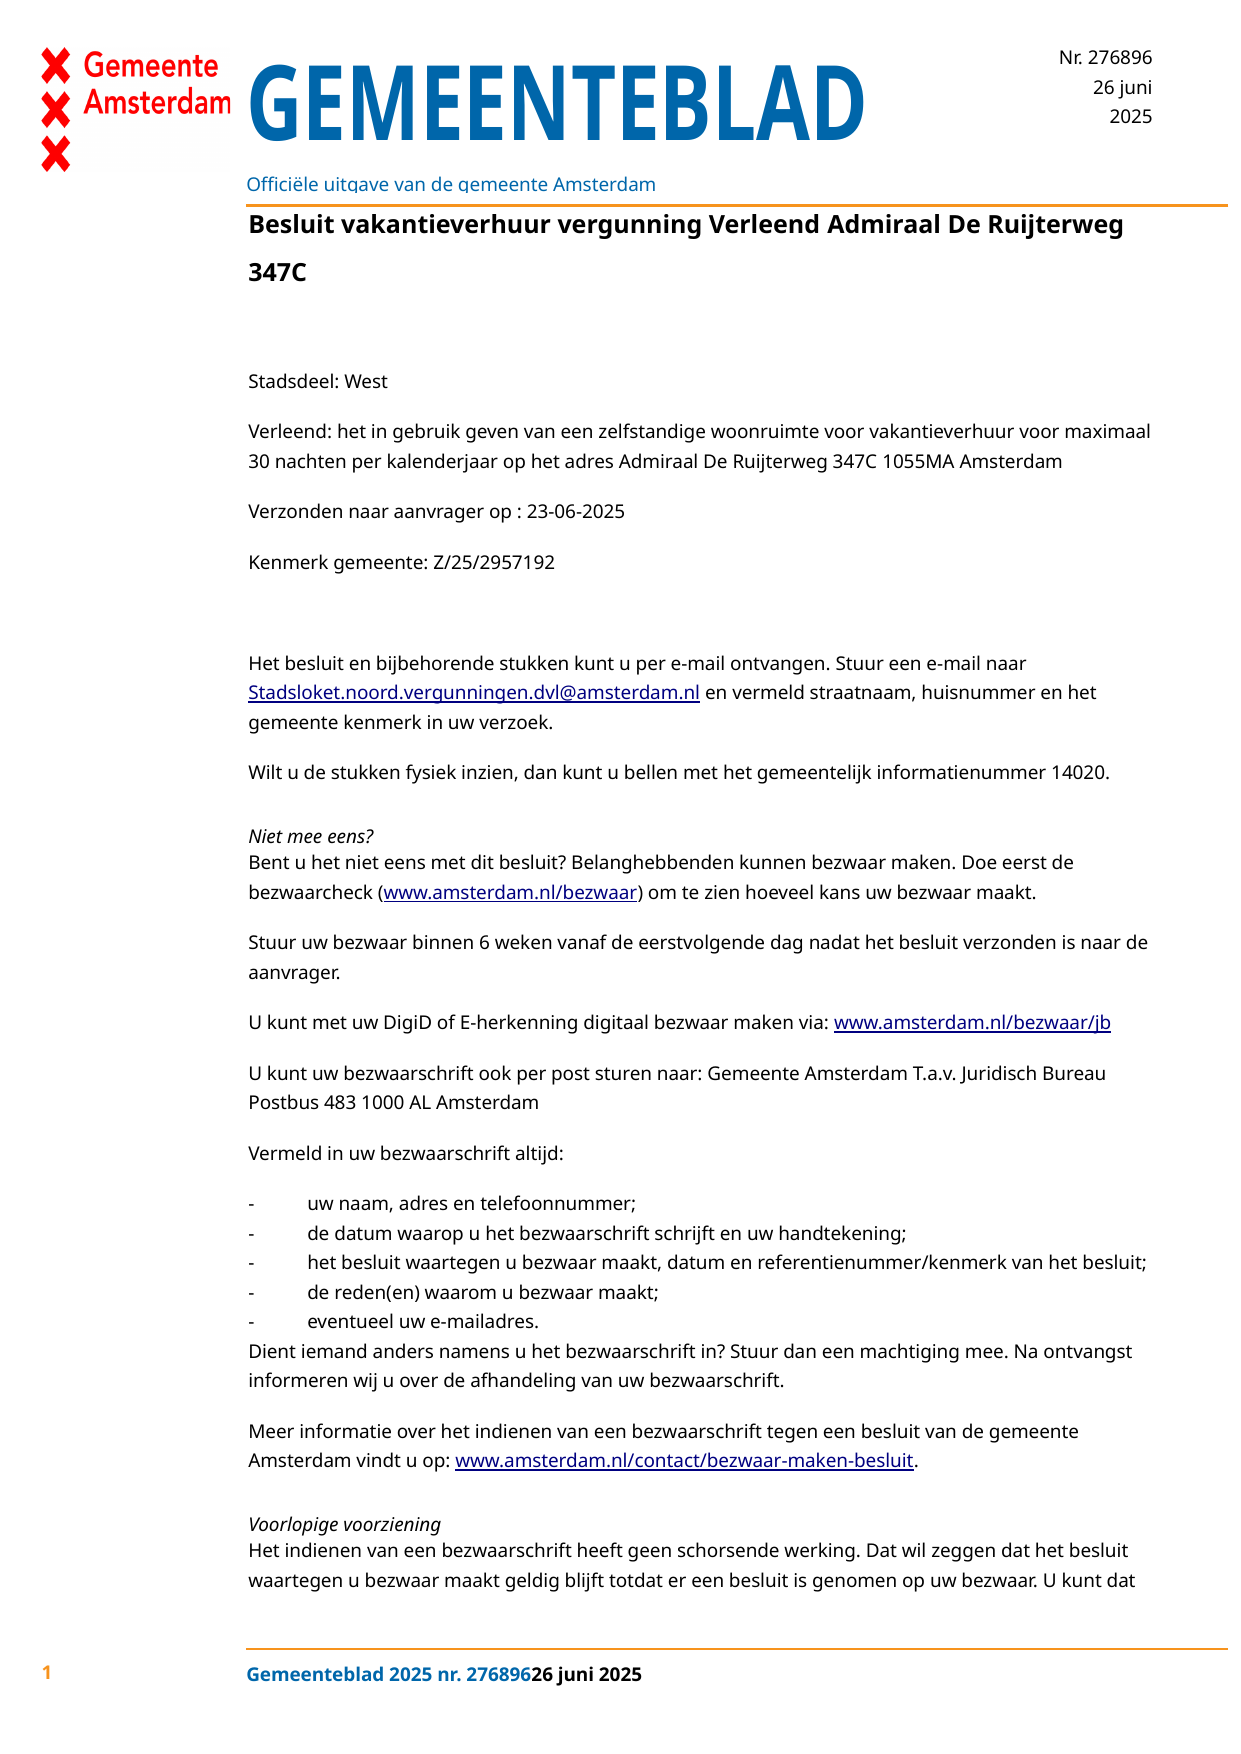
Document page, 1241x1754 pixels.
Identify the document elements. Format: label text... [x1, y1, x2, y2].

text Kenmerk gemeente: Z/25/2957192 [248, 549, 1152, 575]
text Verzonden naar aanvrager op : 23-06-2025 [248, 499, 1152, 524]
list uw naam, adres en telefoonnummer; [248, 1190, 1152, 1216]
list eventueel uw e-mailadres. [248, 1308, 1152, 1334]
text Stuur uw bezwaar binnen 6 weken vanaf de eerstvolgende dag nadat het besluit verzonden is naar de aanvrager. [248, 929, 1152, 984]
text Bent u het niet eens met dit besluit? Belanghebbenden kunnen bezwaar maken. Doe eerst de bezwaarcheck (www.amsterdam.nl/bezwaar) om te zien hoeveel kans uw bezwaar maakt. [248, 849, 1152, 904]
text Dient iemand anders namens u het bezwaarschrift in? Stuur dan een machtiging mee. Na ontvangst informeren wij u over de afhandeling van uw bezwaarschrift. [248, 1338, 1152, 1393]
text Niet mee eens? [248, 823, 1152, 849]
text Het indienen van een bezwaarschrift heeft geen schorsende werking. Dat wil zeggen dat het besluit waartegen u bezwaar maakt geldig blijft totdat er een besluit is genomen op uw bezwaar. U kunt dat [248, 1537, 1152, 1593]
list het besluit waartegen u bezwaar maakt, datum en referentienummer/kenmerk van het besluit; [248, 1249, 1152, 1275]
text Het besluit en bijbehorende stukken kunt u per e-mail ontvangen. Stuur een e-mail naar Stadsloket.noord.vergunningen.dvl@amsterdam.nl en vermeld straatnaam, huisnummer en het gemeente kenmerk in uw verzoek. [248, 650, 1152, 735]
picture [41, 47, 231, 172]
text Meer informatie over het indienen van een bezwaarschrift tegen een besluit van de gemeente Amsterdam vindt u op: www.amsterdam.nl/contact/bezwaar-maken-besluit. [248, 1418, 1152, 1473]
text U kunt met uw DigiD of E-herkenning digitaal bezwaar maken via: www.amsterdam.nl/bezwaar/jb [248, 1009, 1152, 1035]
text U kunt uw bezwaarschrift ook per post sturen naar: Gemeente Amsterdam T.a.v. Juridisch Bureau Postbus 483 1000 AL Amsterdam [248, 1060, 1152, 1115]
list de reden(en) waarom u bezwaar maakt; [248, 1279, 1152, 1304]
text Vermeld in uw bezwaarschrift altijd: [248, 1140, 1152, 1165]
list de datum waarop u het bezwaarschrift schrijft en uw handtekening; [248, 1220, 1152, 1245]
text Besluit vakantieverhuur vergunning Verleend Admiraal De Ruijterweg 347C [248, 207, 1152, 288]
text Wilt u de stukken fysiek inzien, dan kunt u bellen met het gemeentelijk informatienummer 14020. [248, 759, 1152, 785]
text Voorlopige voorziening [248, 1512, 1152, 1537]
text Stadsdeel: West [248, 368, 1152, 394]
text Verleend: het in gebruik geven van een zelfstandige woonruimte voor vakantieverhuur voor maximaal 30 nachten per kalenderjaar op het adres Admiraal De Ruijterweg 347C 1055MA Amsterdam [248, 419, 1152, 474]
